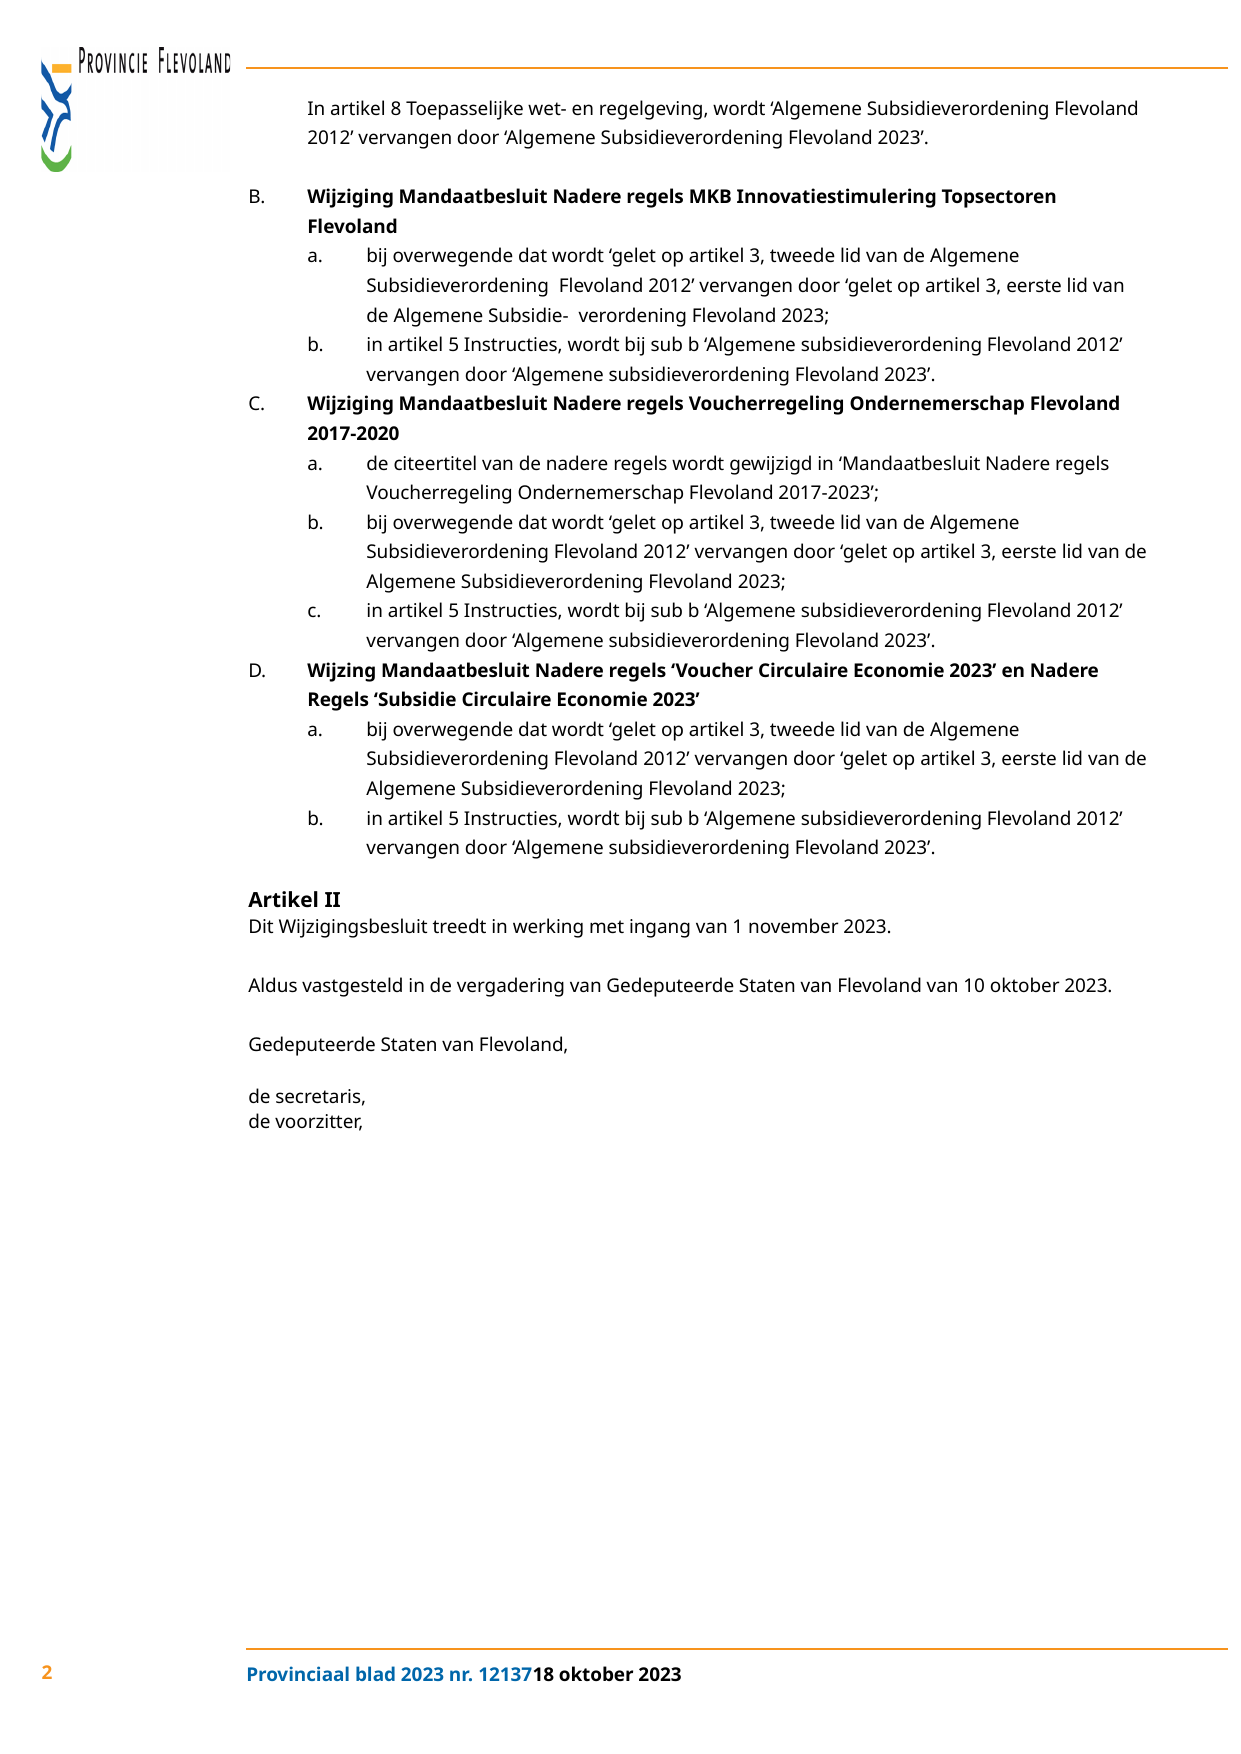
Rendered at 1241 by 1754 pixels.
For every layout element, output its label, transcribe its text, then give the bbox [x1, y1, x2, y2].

list in artikel 5 Instructies, wordt bij sub b ‘Algemene subsidieverordening Flevoland 2012’ vervangen door ‘Algemene subsidieverordening Flevoland 2023’. [307, 805, 1152, 860]
list Wijziging Mandaatbesluit Nadere regels MKB Innovatiestimulering Topsectoren Flevoland [248, 183, 1152, 239]
list bij overwegende dat wordt ‘gelet op artikel 3, tweede lid van de Algemene Subsidieverordening Flevoland 2012’ vervangen door ‘gelet op artikel 3, eerste lid van de Algemene Subsidie- verordening Flevoland 2023; [307, 243, 1152, 328]
text de secretaris, [248, 1083, 1152, 1109]
list Wijziging Mandaatbesluit Nadere regels Voucherregeling Ondernemerschap Flevoland 2017-2020 [248, 391, 1152, 446]
text Dit Wijzigingsbesluit treedt in werking met ingang van 1 november 2023. [248, 913, 1152, 939]
picture [41, 47, 231, 172]
list in artikel 5 Instructies, wordt bij sub b ‘Algemene subsidieverordening Flevoland 2012’ vervangen door ‘Algemene subsidieverordening Flevoland 2023’. [307, 598, 1152, 653]
text Gedeputeerde Staten van Flevoland, [248, 1032, 1152, 1057]
list de citeertitel van de nadere regels wordt gewijzigd in ‘Mandaatbesluit Nadere regels Voucherregeling Ondernemerschap Flevoland 2017-2023’; [307, 450, 1152, 505]
list in artikel 5 Instructies, wordt bij sub b ‘Algemene subsidieverordening Flevoland 2012’ vervangen door ‘Algemene subsidieverordening Flevoland 2023’. [307, 331, 1152, 387]
text Artikel II [248, 885, 1152, 913]
list In artikel 8 Toepasselijke wet- en regelgeving, wordt ‘Algemene Subsidieverordening Flevoland 2012’ vervangen door ‘Algemene Subsidieverordening Flevoland 2023’. [248, 95, 1152, 150]
list Wijzing Mandaatbesluit Nadere regels ‘Voucher Circulaire Economie 2023’ en Nadere Regels ‘Subsidie Circulaire Economie 2023’ [248, 657, 1152, 712]
list bij overwegende dat wordt ‘gelet op artikel 3, tweede lid van de Algemene Subsidieverordening Flevoland 2012’ vervangen door ‘gelet op artikel 3, eerste lid van de Algemene Subsidieverordening Flevoland 2023; [307, 509, 1152, 594]
list bij overwegende dat wordt ‘gelet op artikel 3, tweede lid van de Algemene Subsidieverordening Flevoland 2012’ vervangen door ‘gelet op artikel 3, eerste lid van de Algemene Subsidieverordening Flevoland 2023; [307, 716, 1152, 801]
text Aldus vastgesteld in de vergadering van Gedeputeerde Staten van Flevoland van 10 oktober 2023. [248, 972, 1152, 998]
text de voorzitter, [248, 1109, 1152, 1134]
